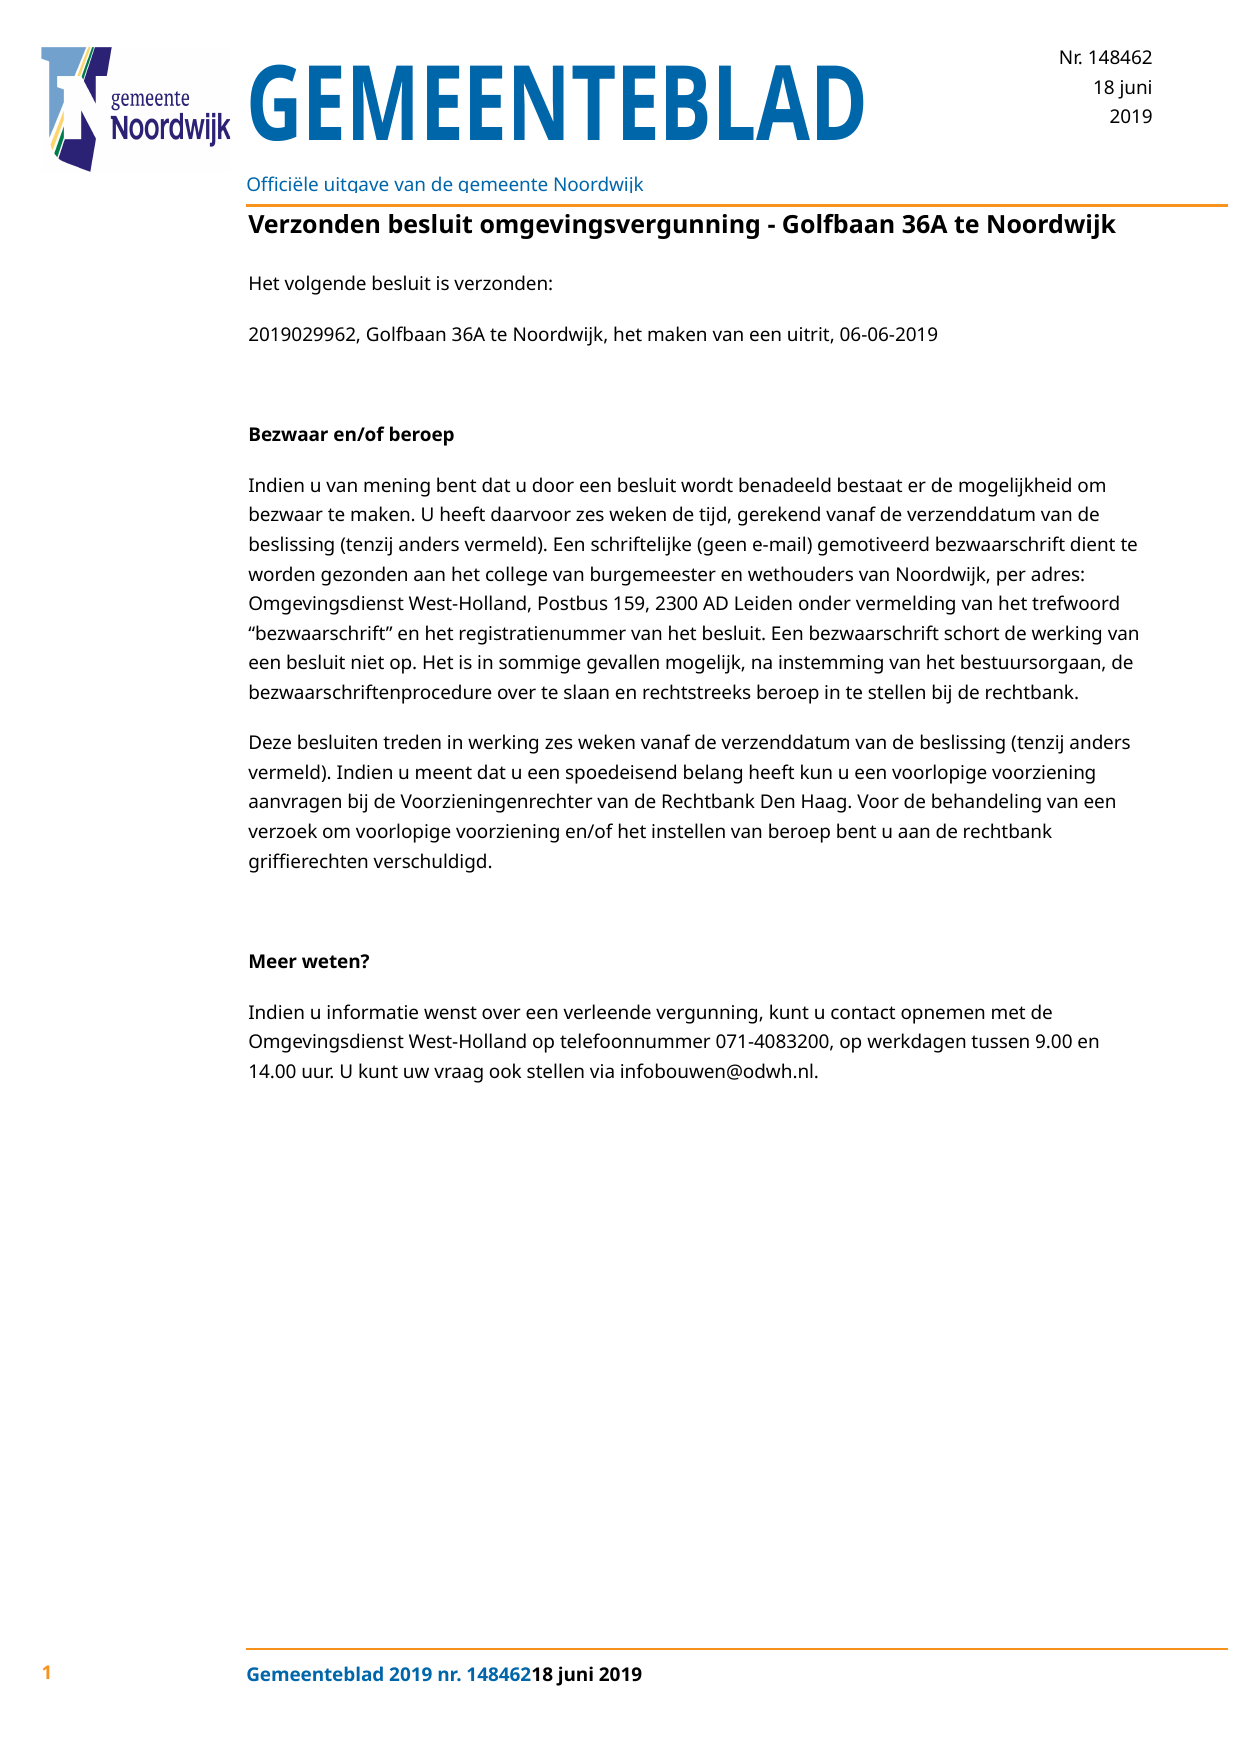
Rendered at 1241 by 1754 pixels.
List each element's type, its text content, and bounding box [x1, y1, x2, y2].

text Indien u van mening bent dat u door een besluit wordt benadeeld bestaat er de mogelijkheid om bezwaar te maken. U heeft daarvoor zes weken de tijd, gerekend vanaf de verzenddatum van de beslissing (tenzij anders vermeld). Een schriftelijke (geen e-mail) gemotiveerd bezwaarschrift dient te worden gezonden aan het college van burgemeester en wethouders van Noordwijk, per adres: Omgevingsdienst West-Holland, Postbus 159, 2300 AD Leiden onder vermelding van het trefwoord “bezwaarschrift” en het registratienummer van het besluit. Een bezwaarschrift schort de werking van een besluit niet op. Het is in sommige gevallen mogelijk, na instemming van het bestuursorgaan, de bezwaarschriftenprocedure over te slaan en rechtstreeks beroep in te stellen bij de rechtbank. [248, 472, 1152, 705]
text 2019029962, Golfbaan 36A te Noordwijk, het maken van een uitrit, 06-06-2019 [248, 321, 1152, 346]
picture [41, 47, 231, 172]
text Deze besluiten treden in werking zes weken vanaf de verzenddatum van de beslissing (tenzij anders vermeld). Indien u meent dat u een spoedeisend belang heeft kun u een voorlopige voorziening aanvragen bij de Voorzieningenrechter van de Rechtbank Den Haag. Voor de behandeling van een verzoek om voorlopige voorziening en/of het instellen van beroep bent u aan de rechtbank griffierechten verschuldigd. [248, 729, 1152, 873]
text Meer weten? [248, 949, 1152, 974]
text Verzonden besluit omgevingsvergunning - Golfbaan 36A te Noordwijk [248, 207, 1152, 241]
text Het volgende besluit is verzonden: [248, 270, 1152, 296]
text Indien u informatie wenst over een verleende vergunning, kunt u contact opnemen met de Omgevingsdienst West-Holland op telefoonnummer 071-4083200, op werkdagen tussen 9.00 en 14.00 uur. U kunt uw vraag ook stellen via infobouwen@odwh.nl. [248, 999, 1152, 1084]
text Bezwaar en/of beroep [248, 422, 1152, 447]
